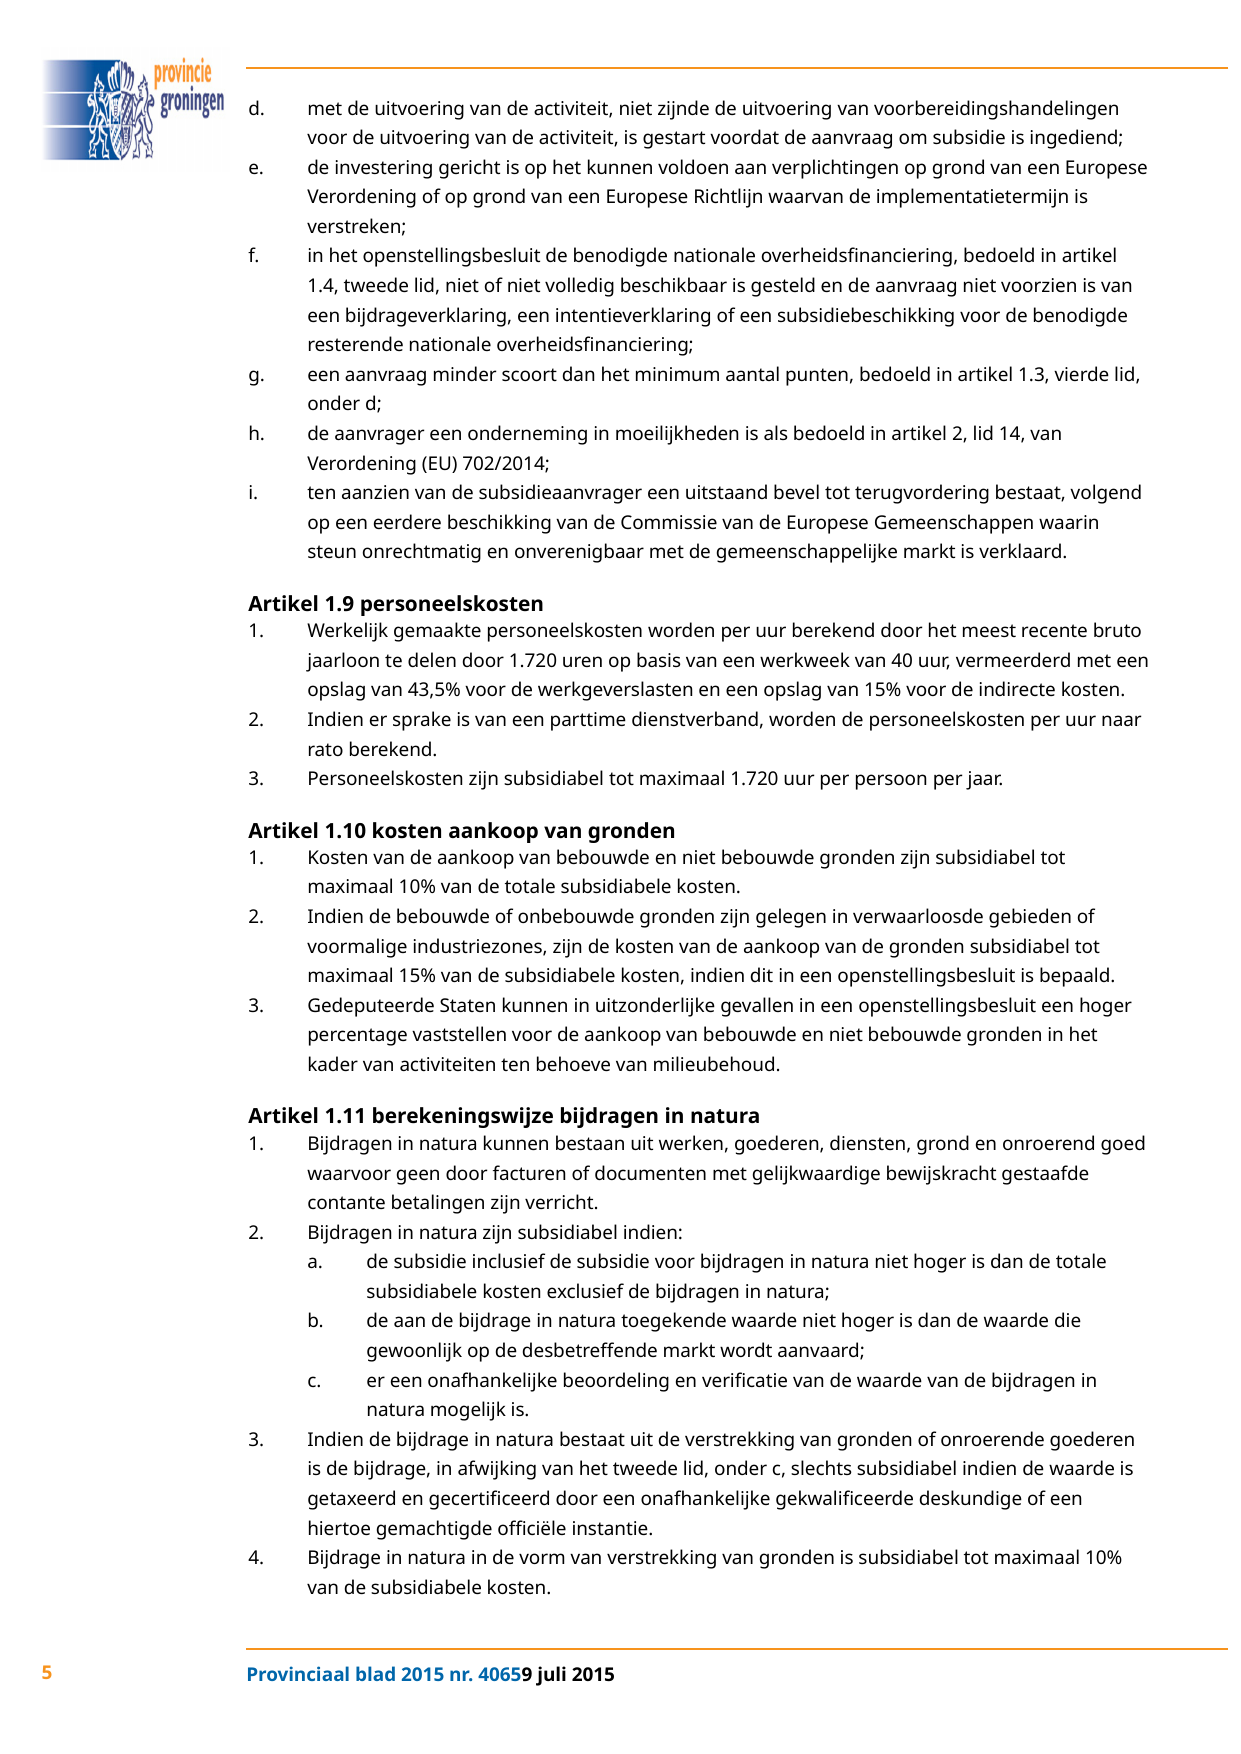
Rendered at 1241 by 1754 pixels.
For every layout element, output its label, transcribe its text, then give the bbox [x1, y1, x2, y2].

text Artikel 1.11 berekeningswijze bijdragen in natura [248, 1102, 1152, 1130]
list Gedeputeerde Staten kunnen in uitzonderlijke gevallen in een openstellingsbesluit een hoger percentage vaststellen voor de aankoop van bebouwde en niet bebouwde gronden in het kader van activiteiten ten behoeve van milieubehoud. [248, 992, 1152, 1077]
text Artikel 1.10 kosten aankoop van gronden [248, 816, 1152, 844]
list Indien de bijdrage in natura bestaat uit de verstrekking van gronden of onroerende goederen is de bijdrage, in afwijking van het tweede lid, onder c, slechts subsidiabel indien de waarde is getaxeerd en gecertificeerd door een onafhankelijke gekwalificeerde deskundige of een hiertoe gemachtigde officiële instantie. [248, 1426, 1152, 1540]
picture [41, 47, 231, 172]
list Bijdrage in natura in de vorm van verstrekking van gronden is subsidiabel tot maximaal 10% van de subsidiabele kosten. [248, 1544, 1152, 1599]
list de aan de bijdrage in natura toegekende waarde niet hoger is dan de waarde die gewoonlijk op de desbetreffende markt wordt aanvaard; [307, 1308, 1152, 1363]
list met de uitvoering van de activiteit, niet zijnde de uitvoering van voorbereidingshandelingen voor de uitvoering van de activiteit, is gestart voordat de aanvraag om subsidie is ingediend; [248, 95, 1152, 150]
list de subsidie inclusief de subsidie voor bijdragen in natura niet hoger is dan de totale subsidiabele kosten exclusief de bijdragen in natura; [307, 1248, 1152, 1304]
list een aanvraag minder scoort dan het minimum aantal punten, bedoeld in artikel 1.3, vierde lid, onder d; [248, 361, 1152, 416]
list er een onafhankelijke beoordeling en verificatie van de waarde van de bijdragen in natura mogelijk is. [307, 1367, 1152, 1422]
list de aanvrager een onderneming in moeilijkheden is als bedoeld in artikel 2, lid 14, van Verordening (EU) 702/2014; [248, 420, 1152, 476]
list in het openstellingsbesluit de benodigde nationale overheidsfinanciering, bedoeld in artikel 1.4, tweede lid, niet of niet volledig beschikbaar is gesteld en de aanvraag niet voorzien is van een bijdrageverklaring, een intentieverklaring of een subsidiebeschikking voor de benodigde resterende nationale overheidsfinanciering; [248, 243, 1152, 357]
list Indien de bebouwde of onbebouwde gronden zijn gelegen in verwaarloosde gebieden of voormalige industriezones, zijn de kosten van de aankoop van de gronden subsidiabel tot maximaal 15% van de subsidiabele kosten, indien dit in een openstellingsbesluit is bepaald. [248, 903, 1152, 988]
list ten aanzien van de subsidieaanvrager een uitstaand bevel tot terugvordering bestaat, volgend op een eerdere beschikking van de Commissie van de Europese Gemeenschappen waarin steun onrechtmatig en onverenigbaar met de gemeenschappelijke markt is verklaard. [248, 479, 1152, 564]
text Artikel 1.9 personeelskosten [248, 589, 1152, 617]
list de investering gericht is op het kunnen voldoen aan verplichtingen op grond van een Europese Verordening of op grond van een Europese Richtlijn waarvan de implementatietermijn is verstreken; [248, 154, 1152, 239]
list Bijdragen in natura zijn subsidiabel indien: [248, 1219, 1152, 1244]
list Bijdragen in natura kunnen bestaan uit werken, goederen, diensten, grond en onroerend goed waarvoor geen door facturen of documenten met gelijkwaardige bewijskracht gestaafde contante betalingen zijn verricht. [248, 1130, 1152, 1215]
list Indien er sprake is van een parttime dienstverband, worden de personeelskosten per uur naar rato berekend. [248, 706, 1152, 761]
list Werkelijk gemaakte personeelskosten worden per uur berekend door het meest recente bruto jaarloon te delen door 1.720 uren op basis van een werkweek van 40 uur, vermeerderd met een opslag van 43,5% voor de werkgeverslasten en een opslag van 15% voor de indirecte kosten. [248, 617, 1152, 702]
list Personeelskosten zijn subsidiabel tot maximaal 1.720 uur per persoon per jaar. [248, 765, 1152, 791]
list Kosten van de aankoop van bebouwde en niet bebouwde gronden zijn subsidiabel tot maximaal 10% van de totale subsidiabele kosten. [248, 844, 1152, 899]
